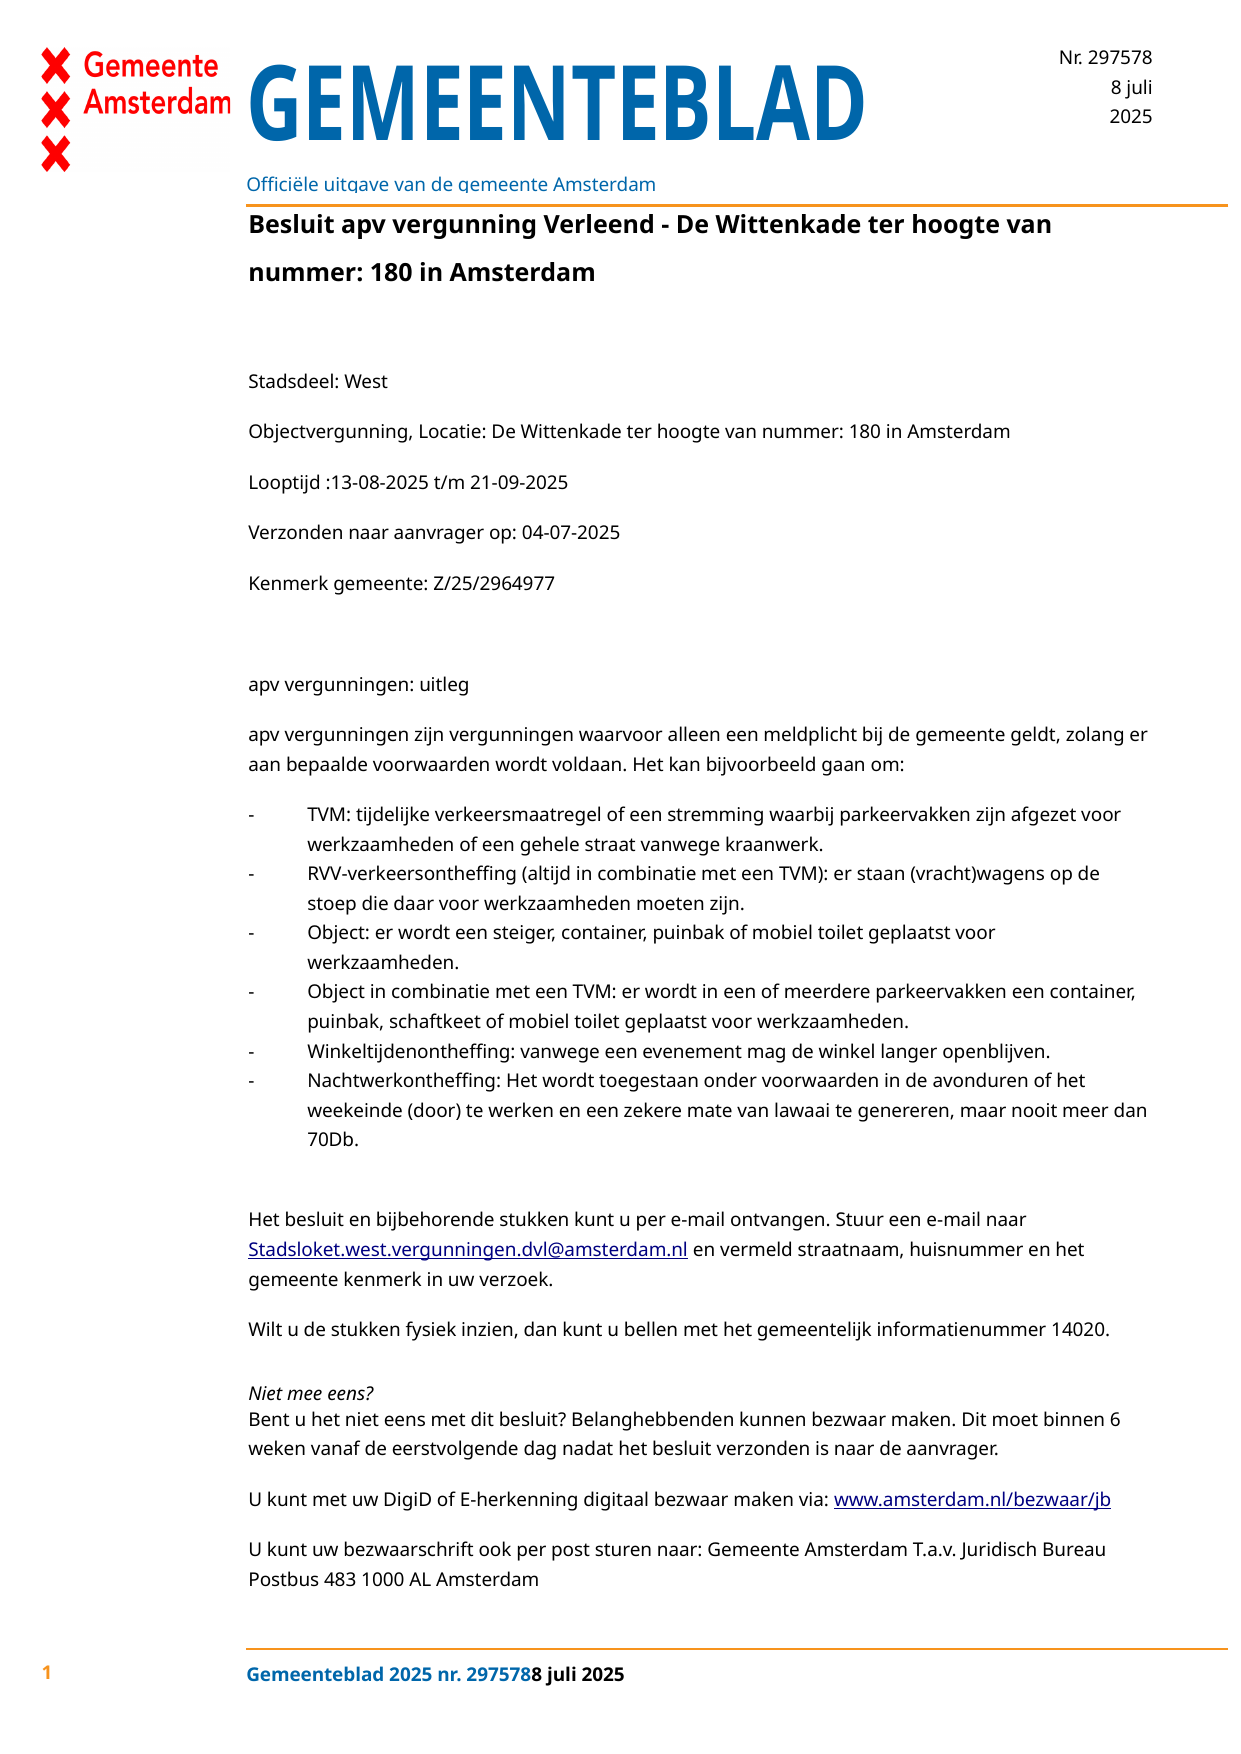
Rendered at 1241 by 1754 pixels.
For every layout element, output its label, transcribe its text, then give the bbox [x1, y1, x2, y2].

text Besluit apv vergunning Verleend - De Wittenkade ter hoogte van nummer: 180 in Amsterdam [248, 207, 1152, 288]
text Niet mee eens? [248, 1380, 1152, 1406]
text Objectvergunning, Locatie: De Wittenkade ter hoogte van nummer: 180 in Amsterdam [248, 419, 1152, 444]
picture [41, 47, 231, 172]
list Object in combinatie met een TVM: er wordt in een of meerdere parkeervakken een container, puinbak, schaftkeet of mobiel toilet geplaatst voor werkzaamheden. [248, 979, 1152, 1034]
text Wilt u de stukken fysiek inzien, dan kunt u bellen met het gemeentelijk informatienummer 14020. [248, 1316, 1152, 1342]
text apv vergunningen: uitleg [248, 671, 1152, 697]
text Stadsdeel: West [248, 368, 1152, 394]
list Nachtwerkontheffing: Het wordt toegestaan onder voorwaarden in de avonduren of het weekeinde (door) te werken en een zekere mate van lawaai te genereren, maar nooit meer dan 70Db. [248, 1067, 1152, 1152]
text U kunt uw bezwaarschrift ook per post sturen naar: Gemeente Amsterdam T.a.v. Juridisch Bureau Postbus 483 1000 AL Amsterdam [248, 1536, 1152, 1592]
text Verzonden naar aanvrager op: 04-07-2025 [248, 519, 1152, 545]
list Object: er wordt een steiger, container, puinbak of mobiel toilet geplaatst voor werkzaamheden. [248, 919, 1152, 975]
list TVM: tijdelijke verkeersmaatregel of een stremming waarbij parkeervakken zijn afgezet voor werkzaamheden of een gehele straat vanwege kraanwerk. [248, 801, 1152, 857]
text Looptijd :13-08-2025 t/m 21-09-2025 [248, 469, 1152, 495]
text Kenmerk gemeente: Z/25/2964977 [248, 570, 1152, 596]
list RVV-verkeersontheffing (altijd in combinatie met een TVM): er staan (vracht)wagens op de stoep die daar voor werkzaamheden moeten zijn. [248, 860, 1152, 916]
text U kunt met uw DigiD of E-herkenning digitaal bezwaar maken via: www.amsterdam.nl/bezwaar/jb [248, 1486, 1152, 1512]
text apv vergunningen zijn vergunningen waarvoor alleen een meldplicht bij de gemeente geldt, zolang er aan bepaalde voorwaarden wordt voldaan. Het kan bijvoorbeeld gaan om: [248, 721, 1152, 777]
list Winkeltijdenontheffing: vanwege een evenement mag de winkel langer openblijven. [248, 1038, 1152, 1064]
text Het besluit en bijbehorende stukken kunt u per e-mail ontvangen. Stuur een e-mail naar Stadsloket.west.vergunningen.dvl@amsterdam.nl en vermeld straatnaam, huisnummer en het gemeente kenmerk in uw verzoek. [248, 1207, 1152, 1292]
text Bent u het niet eens met dit besluit? Belanghebbenden kunnen bezwaar maken. Dit moet binnen 6 weken vanaf de eerstvolgende dag nadat het besluit verzonden is naar de aanvrager. [248, 1406, 1152, 1461]
